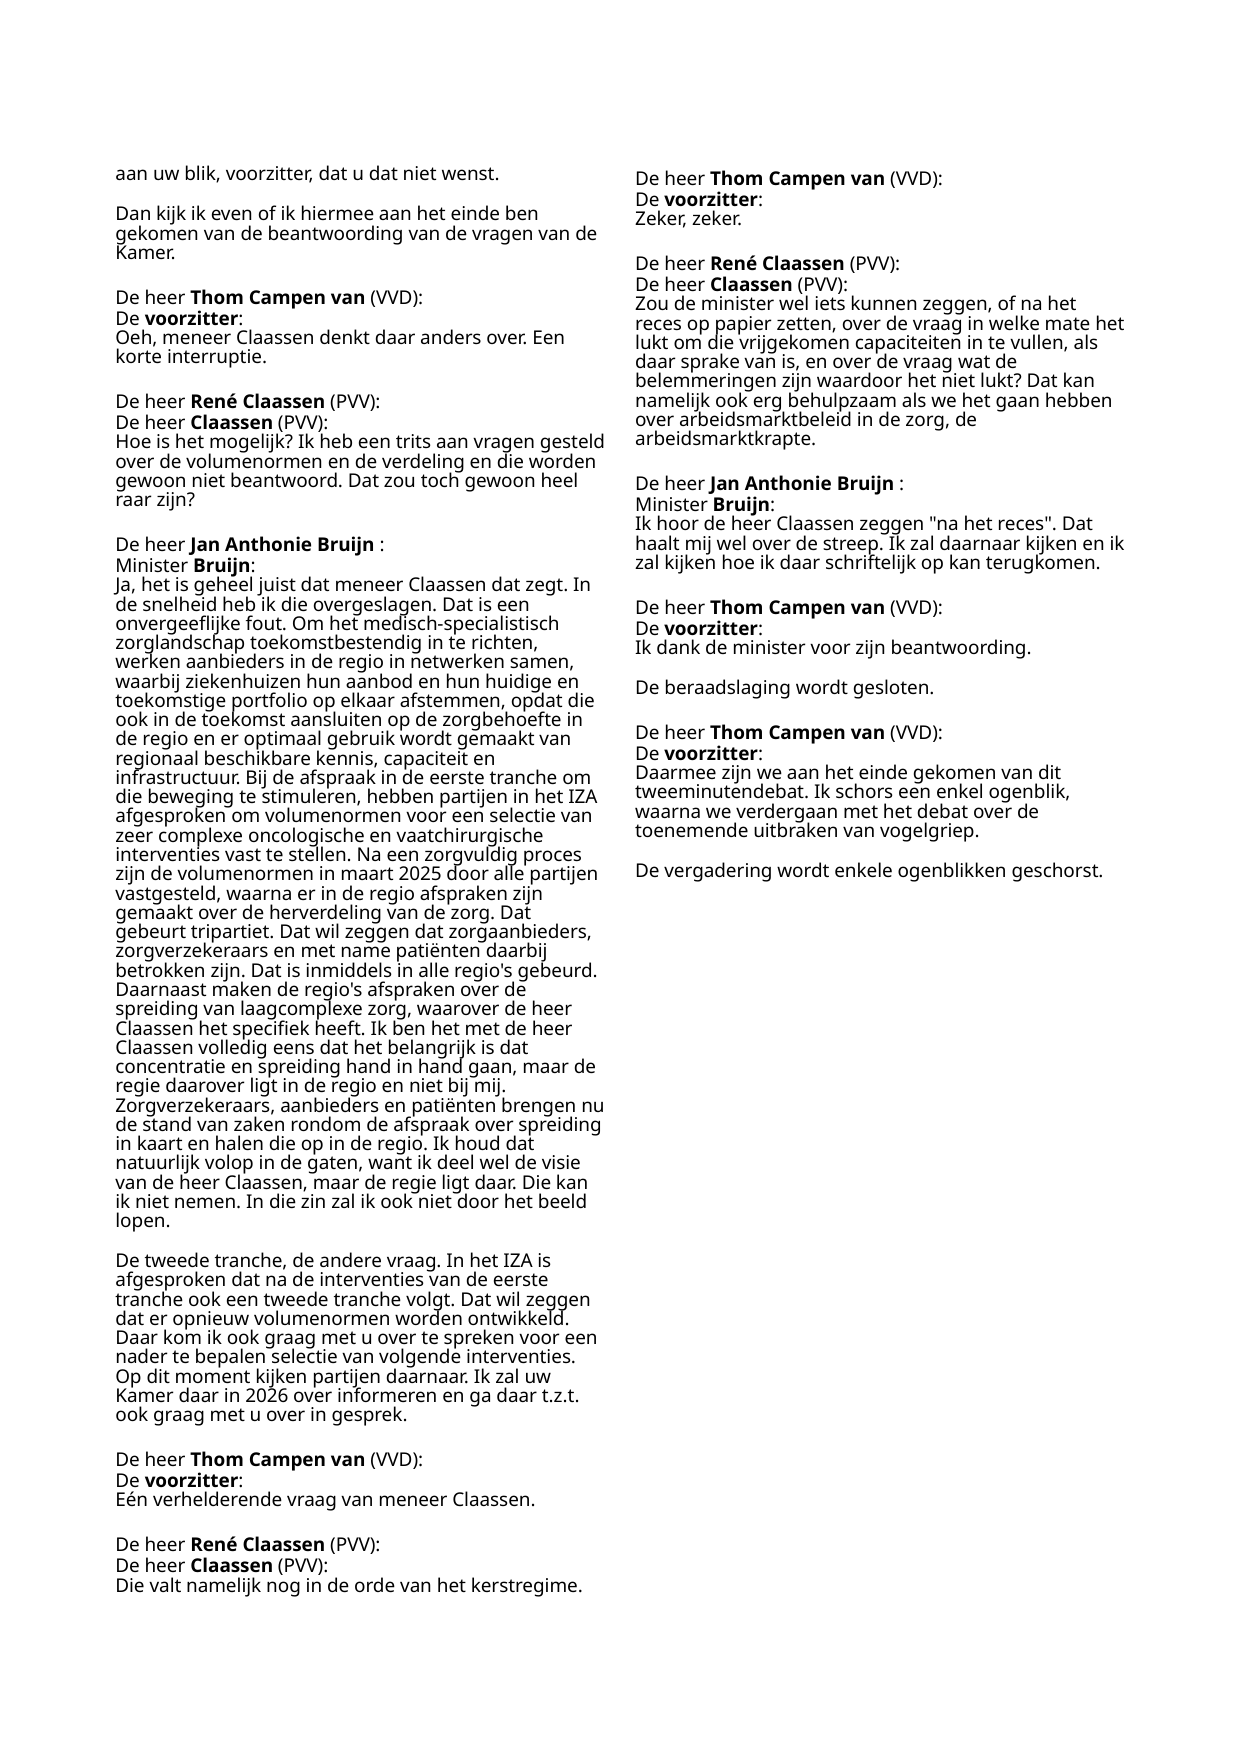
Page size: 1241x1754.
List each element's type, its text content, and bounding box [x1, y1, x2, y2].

text De voorzitter: [115, 1472, 605, 1491]
text De voorzitter: [115, 310, 605, 329]
text Zeker, zeker. [635, 210, 1125, 229]
text Minister Bruijn: [635, 496, 1125, 515]
text De heer Thom Campen van (VVD): [115, 1446, 605, 1472]
text De heer Jan Anthonie Bruijn : [115, 531, 605, 557]
text Die valt namelijk nog in de orde van het kerstregime. [115, 1577, 605, 1596]
text Ik dank de minister voor zijn beantwoording. [635, 639, 1125, 658]
text De voorzitter: [635, 745, 1125, 764]
text Zou de minister wel iets kunnen zeggen, of na het reces op papier zetten, over de vraag in welke mate het lukt om die vrijgekomen capaciteiten in te vullen, als daar sprake van is, en over de vraag wat de belemmeringen zijn waardoor het niet lukt? Dat kan namelijk ook erg behulpzaam als we het gaan hebben over arbeidsmarktbeleid in de zorg, de arbeidsmarktkrapte. [635, 295, 1125, 449]
text De heer Thom Campen van (VVD): [635, 165, 1125, 191]
text Ik hoor de heer Claassen zeggen "na het reces". Dat haalt mij wel over de streep. Ik zal daarnaar kijken en ik zal kijken hoe ik daar schriftelijk op kan terugkomen. [635, 515, 1125, 573]
text Ja, het is geheel juist dat meneer Claassen dat zegt. In de snelheid heb ik die overgeslagen. Dat is een onvergeeflijke fout. Om het medisch-specialistisch zorglandschap toekomstbestendig in te richten, werken aanbieders in de regio in netwerken samen, waarbij ziekenhuizen hun aanbod en hun huidige en toekomstige portfolio op elkaar afstemmen, opdat die ook in de toekomst aansluiten op de zorgbehoefte in de regio en er optimaal gebruik wordt gemaakt van regionaal beschikbare kennis, capaciteit en infrastructuur. Bij de afspraak in de eerste tranche om die beweging te stimuleren, hebben partijen in het IZA afgesproken om volumenormen voor een selectie van zeer complexe oncologische en vaatchirurgische interventies vast te stellen. Na een zorgvuldig proces zijn de volumenormen in maart 2025 door alle partijen vastgesteld, waarna er in de regio afspraken zijn gemaakt over de herverdeling van de zorg. Dat gebeurt tripartiet. Dat wil zeggen dat zorgaanbieders, zorgverzekeraars en met name patiënten daarbij betrokken zijn. Dat is inmiddels in alle regio's gebeurd. Daarnaast maken de regio's afspraken over de spreiding van laagcomplexe zorg, waarover de heer Claassen het specifiek heeft. Ik ben het met de heer Claassen volledig eens dat het belangrijk is dat concentratie en spreiding hand in hand gaan, maar de regie daarover ligt in de regio en niet bij mij. Zorgverzekeraars, aanbieders en patiënten brengen nu de stand van zaken rondom de afspraak over spreiding in kaart en halen die op in de regio. Ik houd dat natuurlijk volop in de gaten, want ik deel wel de visie van de heer Claassen, maar de regie ligt daar. Die kan ik niet nemen. In die zin zal ik ook niet door het beeld lopen. [115, 576, 605, 1231]
text De voorzitter: [635, 191, 1125, 210]
text De heer René Claassen (PVV): [635, 250, 1125, 276]
text Oeh, meneer Claassen denkt daar anders over. Een korte interruptie. [115, 329, 605, 367]
text De heer Thom Campen van (VVD): [635, 719, 1125, 745]
text Minister Bruijn: [115, 557, 605, 576]
text De beraadslaging wordt gesloten. [635, 679, 1125, 698]
text De heer Thom Campen van (VVD): [115, 284, 605, 310]
text De heer Claassen (PVV): [635, 276, 1125, 295]
text De heer Claassen (PVV): [115, 414, 605, 433]
text De tweede tranche, de andere vraag. In het IZA is afgesproken dat na de interventies van de eerste tranche ook een tweede tranche volgt. Dat wil zeggen dat er opnieuw volumenormen worden ontwikkeld. Daar kom ik ook graag met u over te spreken voor een nader te bepalen selectie van volgende interventies. Op dit moment kijken partijen daarnaar. Ik zal uw Kamer daar in 2026 over informeren en ga daar t.z.t. ook graag met u over in gesprek. [115, 1252, 605, 1426]
text De voorzitter: [635, 620, 1125, 639]
text De vergadering wordt enkele ogenblikken geschorst. [635, 862, 1125, 881]
text Eén verhelderende vraag van meneer Claassen. [115, 1491, 605, 1511]
text De heer René Claassen (PVV): [115, 1532, 605, 1557]
text De heer René Claassen (PVV): [115, 388, 605, 414]
text aan uw blik, voorzitter, dat u dat niet wenst. [115, 165, 605, 184]
text De heer Jan Anthonie Bruijn : [635, 470, 1125, 496]
text Hoe is het mogelijk? Ik heb een trits aan vragen gesteld over de volumenormen en de verdeling en die worden gewoon niet beantwoord. Dat zou toch gewoon heel raar zijn? [115, 433, 605, 510]
text Daarmee zijn we aan het einde gekomen van dit tweeminutendebat. Ik schors een enkel ogenblik, waarna we verdergaan met het debat over de toenemende uitbraken van vogelgriep. [635, 764, 1125, 841]
text Dan kijk ik even of ik hiermee aan het einde ben gekomen van de beantwoording van de vragen van de Kamer. [115, 205, 605, 263]
text De heer Claassen (PVV): [115, 1557, 605, 1577]
text De heer Thom Campen van (VVD): [635, 594, 1125, 620]
